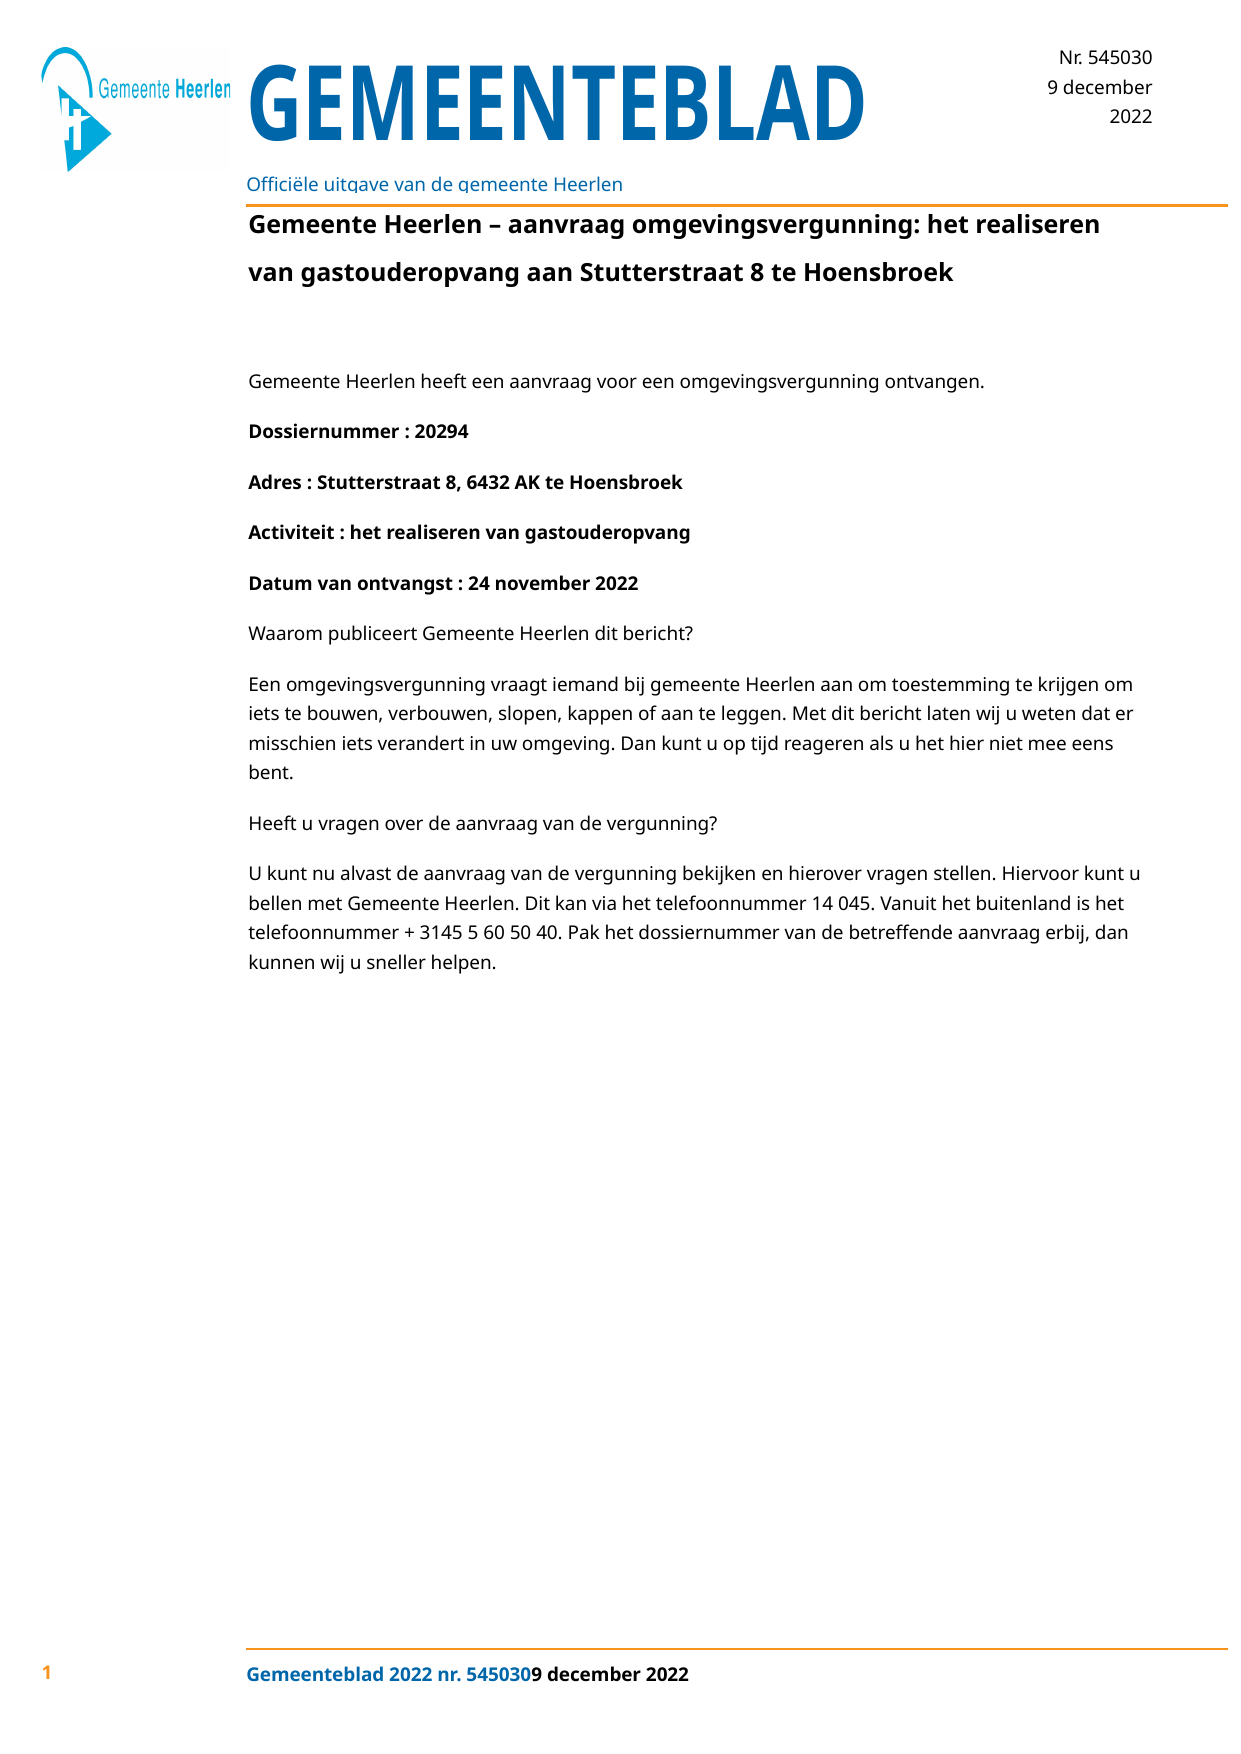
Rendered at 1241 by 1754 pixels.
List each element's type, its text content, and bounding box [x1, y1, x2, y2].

text Dossiernummer : 20294 [248, 419, 1152, 444]
text Datum van ontvangst : 24 november 2022 [248, 570, 1152, 596]
picture [41, 47, 231, 172]
text Gemeente Heerlen heeft een aanvraag voor een omgevingsvergunning ontvangen. [248, 368, 1152, 394]
text Waarom publiceert Gemeente Heerlen dit bericht? [248, 620, 1152, 646]
text Een omgevingsvergunning vraagt iemand bij gemeente Heerlen aan om toestemming te krijgen om iets te bouwen, verbouwen, slopen, kappen of aan te leggen. Met dit bericht laten wij u weten dat er misschien iets verandert in uw omgeving. Dan kunt u op tijd reageren als u het hier niet mee eens bent. [248, 671, 1152, 785]
picture [41, 47, 59, 70]
text U kunt nu alvast de aanvraag van de vergunning bekijken en hierover vragen stellen. Hiervoor kunt u bellen met Gemeente Heerlen. Dit kan via het telefoonnummer 14 045. Vanuit het buitenland is het telefoonnummer + 3145 5 60 50 40. Pak het dossiernummer van de betreffende aanvraag erbij, dan kunnen wij u sneller helpen. [248, 860, 1152, 975]
text Heeft u vragen over de aanvraag van de vergunning? [248, 810, 1152, 836]
text Adres : Stutterstraat 8, 6432 AK te Hoensbroek [248, 469, 1152, 495]
text Gemeente Heerlen – aanvraag omgevingsvergunning: het realiseren van gastouderopvang aan Stutterstraat 8 te Hoensbroek [248, 207, 1152, 288]
text Activiteit : het realiseren van gastouderopvang [248, 519, 1152, 545]
